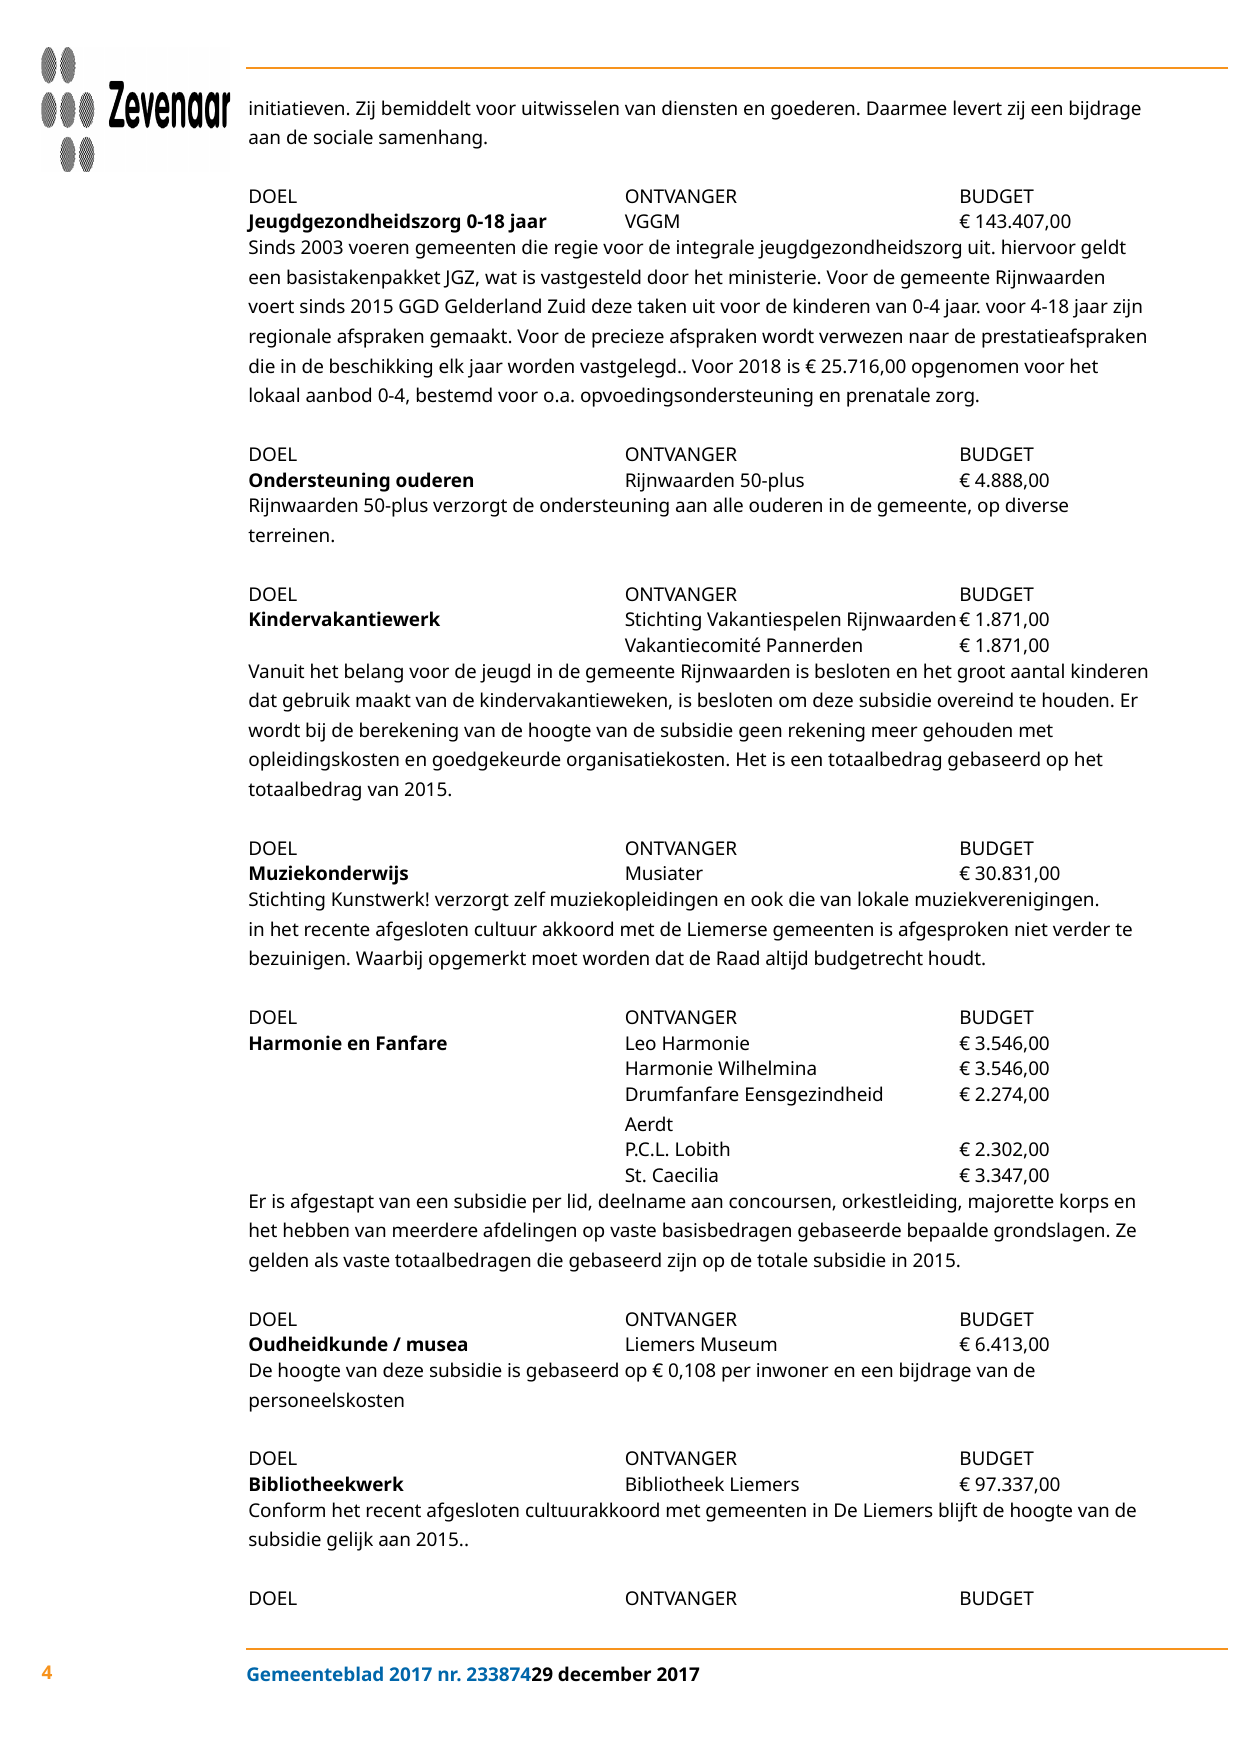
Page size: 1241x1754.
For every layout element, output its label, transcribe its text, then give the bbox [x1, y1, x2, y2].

table_cell initiatieven. Zij bemiddelt voor uitwisselen van diensten en goederen. Daarmee levert zij een bijdrage aan de sociale samenhang. [248, 95, 1152, 150]
table_cell [248, 1163, 624, 1188]
table_cell Stichting Vakantiespelen Rijnwaarden [625, 606, 959, 632]
table_header ONTVANGER [625, 1004, 959, 1030]
table_cell € 1.871,00 [959, 632, 1152, 658]
table_header BUDGET [959, 1306, 1152, 1332]
table_header BUDGET [959, 183, 1152, 209]
table_cell Drumfanfare Eensgezindheid Aerdt [625, 1081, 959, 1137]
table_cell Harmonie Wilhelmina [625, 1056, 959, 1081]
table_cell Jeugdgezondheidszorg 0-18 jaar [248, 209, 624, 234]
table_cell € 143.407,00 [959, 209, 1152, 234]
table_header DOEL [248, 1004, 624, 1030]
table_cell Er is afgestapt van een subsidie per lid, deelname aan concoursen, orkestleiding, majorette korps en het hebben van meerdere afdelingen op vaste basisbedragen gebaseerde bepaalde grondslagen. Ze gelden als vaste totaalbedragen die gebaseerd zijn op de totale subsidie in 2015. [248, 1188, 1152, 1273]
table_header DOEL [248, 183, 624, 209]
table_cell Oudheidkunde / musea [248, 1332, 624, 1357]
table_cell Vakantiecomité Pannerden [625, 632, 959, 658]
table_cell Vanuit het belang voor de jeugd in de gemeente Rijnwaarden is besloten en het groot aantal kinderen dat gebruik maakt van de kindervakantieweken, is besloten om deze subsidie overeind te houden. Er wordt bij de berekening van de hoogte van de subsidie geen rekening meer gehouden met opleidingskosten en goedgekeurde organisatiekosten. Het is een totaalbedrag gebaseerd op het totaalbedrag van 2015. [248, 658, 1152, 802]
table_cell Bibliotheekwerk [248, 1471, 624, 1497]
table_cell € 3.546,00 [959, 1030, 1152, 1056]
table_cell € 3.546,00 [959, 1056, 1152, 1081]
table_header BUDGET [959, 1004, 1152, 1030]
table_cell Rijnwaarden 50-plus [625, 467, 959, 492]
table_cell Rijnwaarden 50-plus verzorgt de ondersteuning aan alle ouderen in de gemeente, op diverse terreinen. [248, 493, 1152, 548]
table_header ONTVANGER [625, 1446, 959, 1471]
table_header DOEL [248, 835, 624, 861]
table_cell [248, 1081, 624, 1137]
table_cell € 3.347,00 [959, 1163, 1152, 1188]
table_cell [248, 1056, 624, 1081]
table_cell € 4.888,00 [959, 467, 1152, 492]
table_cell Sinds 2003 voeren gemeenten die regie voor de integrale jeugdgezondheidszorg uit. hiervoor geldt een basistakenpakket JGZ, wat is vastgesteld door het ministerie. Voor de gemeente Rijnwaarden voert sinds 2015 GGD Gelderland Zuid deze taken uit voor de kinderen van 0-4 jaar. voor 4-18 jaar zijn regionale afspraken gemaakt. Voor de precieze afspraken wordt verwezen naar de prestatieafspraken die in de beschikking elk jaar worden vastgelegd.. Voor 2018 is € 25.716,00 opgenomen voor het lokaal aanbod 0-4, bestemd voor o.a. opvoedingsondersteuning en prenatale zorg. [248, 235, 1152, 408]
table_cell De hoogte van deze subsidie is gebaseerd op € 0,108 per inwoner en een bijdrage van de personeelskosten [248, 1358, 1152, 1413]
table_header BUDGET [959, 441, 1152, 467]
table_cell Muziekonderwijs [248, 861, 624, 886]
table_header DOEL [248, 1585, 624, 1611]
table_cell St. Caecilia [625, 1163, 959, 1188]
table_header ONTVANGER [625, 1585, 959, 1611]
table_cell VGGM [625, 209, 959, 234]
table_header ONTVANGER [625, 581, 959, 606]
table_cell € 1.871,00 [959, 606, 1152, 632]
table_cell € 2.274,00 [959, 1081, 1152, 1137]
table_cell Leo Harmonie [625, 1030, 959, 1056]
table_header ONTVANGER [625, 1306, 959, 1332]
table_cell Liemers Museum [625, 1332, 959, 1357]
table_header ONTVANGER [625, 835, 959, 861]
table_header DOEL [248, 581, 624, 606]
table_cell € 2.302,00 [959, 1137, 1152, 1162]
table_header BUDGET [959, 1446, 1152, 1471]
table_cell Conform het recent afgesloten cultuurakkoord met gemeenten in De Liemers blijft de hoogte van de subsidie gelijk aan 2015.. [248, 1497, 1152, 1552]
table_header ONTVANGER [625, 183, 959, 209]
table_header DOEL [248, 1446, 624, 1471]
table_header ONTVANGER [625, 441, 959, 467]
table_header BUDGET [959, 581, 1152, 606]
table_cell Ondersteuning ouderen [248, 467, 624, 492]
table_cell Stichting Kunstwerk! verzorgt zelf muziekopleidingen en ook die van lokale muziekverenigingen. in het recente afgesloten cultuur akkoord met de Liemerse gemeenten is afgesproken niet verder te bezuinigen. Waarbij opgemerkt moet worden dat de Raad altijd budgetrecht houdt. [248, 886, 1152, 971]
table_cell € 30.831,00 [959, 861, 1152, 886]
table_header DOEL [248, 441, 624, 467]
table_header DOEL [248, 1306, 624, 1332]
table_header BUDGET [959, 835, 1152, 861]
table_cell € 6.413,00 [959, 1332, 1152, 1357]
table_cell Bibliotheek Liemers [625, 1471, 959, 1497]
table_cell € 97.337,00 [959, 1471, 1152, 1497]
table_cell Harmonie en Fanfare [248, 1030, 624, 1056]
table_cell [248, 632, 624, 658]
picture [41, 47, 231, 172]
table_header BUDGET [959, 1585, 1152, 1611]
table_cell [248, 1137, 624, 1162]
table_cell Musiater [625, 861, 959, 886]
table_cell Kindervakantiewerk [248, 606, 624, 632]
table_cell P.C.L. Lobith [625, 1137, 959, 1162]
